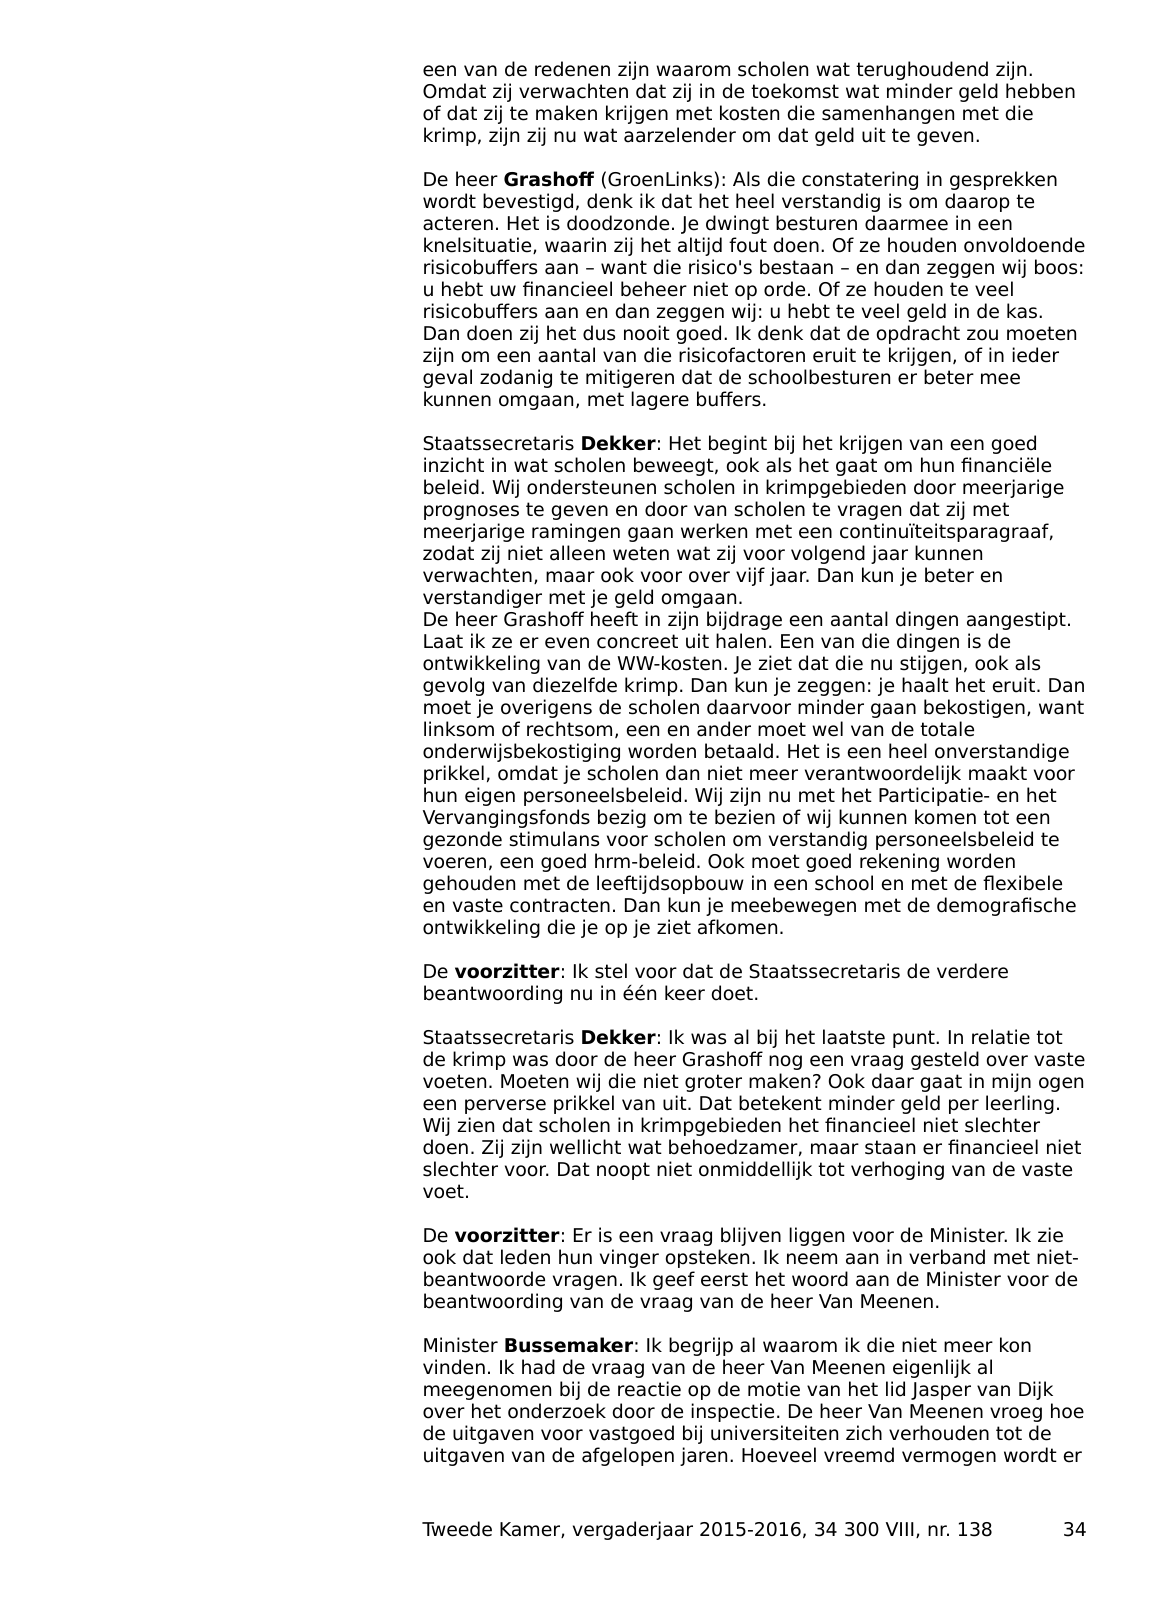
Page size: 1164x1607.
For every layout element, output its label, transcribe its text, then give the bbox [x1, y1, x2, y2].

text De voorzitter: Er is een vraag blijven liggen voor de Minister. Ik zie ook dat leden hun vinger opsteken. Ik neem aan in verband met niet-beantwoorde vragen. Ik geef eerst het woord aan de Minister voor de beantwoording van de vraag van de heer Van Meenen. [422, 1225, 1087, 1313]
text De heer Grashoff heeft in zijn bijdrage een aantal dingen aangestipt. Laat ik ze er even concreet uit halen. Een van die dingen is de ontwikkeling van de WW-kosten. Je ziet dat die nu stijgen, ook als gevolg van diezelfde krimp. Dan kun je zeggen: je haalt het eruit. Dan moet je overigens de scholen daarvoor minder gaan bekostigen, want linksom of rechtsom, een en ander moet wel van de totale onderwijsbekostiging worden betaald. Het is een heel onverstandige prikkel, omdat je scholen dan niet meer verantwoordelijk maakt voor hun eigen personeelsbeleid. Wij zijn nu met het Participatie- en het Vervangingsfonds bezig om te bezien of wij kunnen komen tot een gezonde stimulans voor scholen om verstandig personeelsbeleid te voeren, een goed hrm-beleid. Ook moet goed rekening worden gehouden met de leeftijdsopbouw in een school en met de flexibele en vaste contracten. Dan kun je meebewegen met de demografische ontwikkeling die je op je ziet afkomen. [422, 609, 1087, 939]
text De voorzitter: Ik stel voor dat de Staatssecretaris de verdere beantwoording nu in één keer doet. [422, 961, 1087, 1005]
text Staatssecretaris Dekker: Het begint bij het krijgen van een goed inzicht in wat scholen beweegt, ook als het gaat om hun financiële beleid. Wij ondersteunen scholen in krimpgebieden door meerjarige prognoses te geven en door van scholen te vragen dat zij met meerjarige ramingen gaan werken met een continuïteitsparagraaf, zodat zij niet alleen weten wat zij voor volgend jaar kunnen verwachten, maar ook voor over vijf jaar. Dan kun je beter en verstandiger met je geld omgaan. [422, 433, 1087, 609]
text Staatssecretaris Dekker: Ik was al bij het laatste punt. In relatie tot de krimp was door de heer Grashoff nog een vraag gesteld over vaste voeten. Moeten wij die niet groter maken? Ook daar gaat in mijn ogen een perverse prikkel van uit. Dat betekent minder geld per leerling. Wij zien dat scholen in krimpgebieden het financieel niet slechter doen. Zij zijn wellicht wat behoedzamer, maar staan er financieel niet slechter voor. Dat noopt niet onmiddellijk tot verhoging van de vaste voet. [422, 1027, 1087, 1203]
text Minister Bussemaker: Ik begrijp al waarom ik die niet meer kon vinden. Ik had de vraag van de heer Van Meenen eigenlijk al meegenomen bij de reactie op de motie van het lid Jasper van Dijk over het onderzoek door de inspectie. De heer Van Meenen vroeg hoe de uitgaven voor vastgoed bij universiteiten zich verhouden tot de uitgaven van de afgelopen jaren. Hoeveel vreemd vermogen wordt er [422, 1335, 1087, 1467]
text De heer Grashoff (GroenLinks): Als die constatering in gesprekken wordt bevestigd, denk ik dat het heel verstandig is om daarop te acteren. Het is doodzonde. Je dwingt besturen daarmee in een knelsituatie, waarin zij het altijd fout doen. Of ze houden onvoldoende risicobuffers aan – want die risico's bestaan – en dan zeggen wij boos: u hebt uw financieel beheer niet op orde. Of ze houden te veel risicobuffers aan en dan zeggen wij: u hebt te veel geld in de kas. Dan doen zij het dus nooit goed. Ik denk dat de opdracht zou moeten zijn om een aantal van die risicofactoren eruit te krijgen, of in ieder geval zodanig te mitigeren dat de schoolbesturen er beter mee kunnen omgaan, met lagere buffers. [422, 169, 1087, 411]
text een van de redenen zijn waarom scholen wat terughoudend zijn. Omdat zij verwachten dat zij in de toekomst wat minder geld hebben of dat zij te maken krijgen met kosten die samenhangen met die krimp, zijn zij nu wat aarzelender om dat geld uit te geven. [422, 59, 1087, 147]
